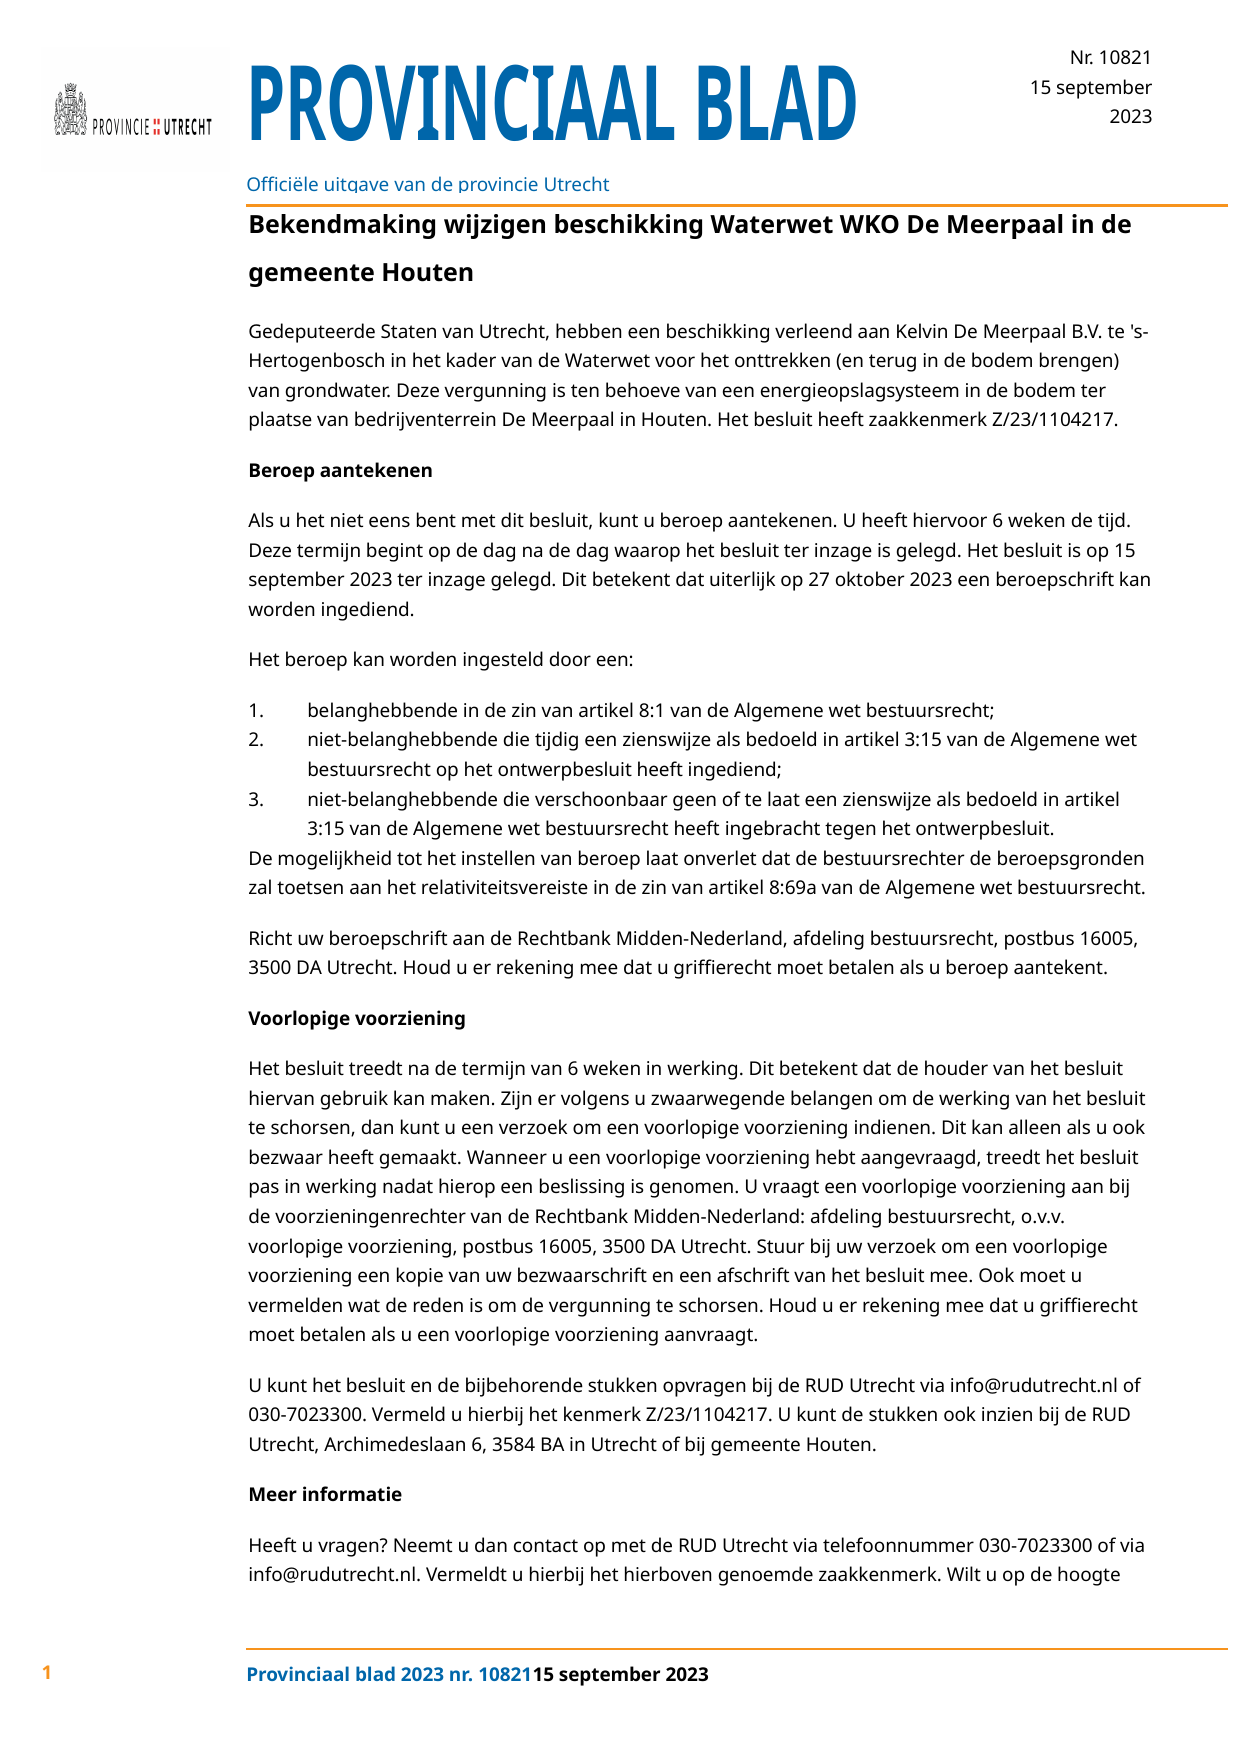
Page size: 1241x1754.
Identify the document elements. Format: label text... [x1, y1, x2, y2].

text U kunt het besluit en de bijbehorende stukken opvragen bij de RUD Utrecht via info@rudutrecht.nl of 030-7023300. Vermeld u hierbij het kenmerk Z/23/1104217. U kunt de stukken ook inzien bij de RUD Utrecht, Archimedeslaan 6, 3584 BA in Utrecht of bij gemeente Houten. [248, 1372, 1152, 1457]
text Bekendmaking wijzigen beschikking Waterwet WKO De Meerpaal in de gemeente Houten [248, 207, 1152, 288]
text Richt uw beroepschrift aan de Rechtbank Midden-Nederland, afdeling bestuursrecht, postbus 16005, 3500 DA Utrecht. Houd u er rekening mee dat u griffierecht moet betalen als u beroep aantekent. [248, 925, 1152, 980]
text Meer informatie [248, 1482, 1152, 1507]
picture [41, 47, 231, 172]
list niet-belanghebbende die verschoonbaar geen of te laat een zienswijze als bedoeld in artikel 3:15 van de Algemene wet bestuursrecht heeft ingebracht tegen het ontwerpbesluit. [248, 786, 1152, 841]
text Als u het niet eens bent met dit besluit, kunt u beroep aantekenen. U heeft hiervoor 6 weken de tijd. Deze termijn begint op de dag na de dag waarop het besluit ter inzage is gelegd. Het besluit is op 15 september 2023 ter inzage gelegd. Dit betekent dat uiterlijk op 27 oktober 2023 een beroepschrift kan worden ingediend. [248, 507, 1152, 622]
text Het beroep kan worden ingesteld door een: [248, 647, 1152, 672]
text De mogelijkheid tot het instellen van beroep laat onverlet dat de bestuursrechter de beroepsgronden zal toetsen aan het relativiteitsvereiste in de zin van artikel 8:69a van de Algemene wet bestuursrecht. [248, 845, 1152, 900]
text Beroep aantekenen [248, 457, 1152, 483]
text Heeft u vragen? Neemt u dan contact op met de RUD Utrecht via telefoonnummer 030-7023300 of via info@rudutrecht.nl. Vermeldt u hierbij het hierboven genoemde zaakkenmerk. Wilt u op de hoogte [248, 1532, 1152, 1587]
text Voorlopige voorziening [248, 1005, 1152, 1031]
list niet-belanghebbende die tijdig een zienswijze als bedoeld in artikel 3:15 van de Algemene wet bestuursrecht op het ontwerpbesluit heeft ingediend; [248, 727, 1152, 782]
list belanghebbende in de zin van artikel 8:1 van de Algemene wet bestuursrecht; [248, 697, 1152, 723]
text Het besluit treedt na de termijn van 6 weken in werking. Dit betekent dat de houder van het besluit hiervan gebruik kan maken. Zijn er volgens u zwaarwegende belangen om de werking van het besluit te schorsen, dan kunt u een verzoek om een voorlopige voorziening indienen. Dit kan alleen als u ook bezwaar heeft gemaakt. Wanneer u een voorlopige voorziening hebt aangevraagd, treedt het besluit pas in werking nadat hierop een beslissing is genomen. U vraagt een voorlopige voorziening aan bij de voorzieningenrechter van de Rechtbank Midden-Nederland: afdeling bestuursrecht, o.v.v. voorlopige voorziening, postbus 16005, 3500 DA Utrecht. Stuur bij uw verzoek om een voorlopige voorziening een kopie van uw bezwaarschrift en een afschrift van het besluit mee. Ook moet u vermelden wat de reden is om de vergunning te schorsen. Houd u er rekening mee dat u griffierecht moet betalen als u een voorlopige voorziening aanvraagt. [248, 1055, 1152, 1347]
text Gedeputeerde Staten van Utrecht, hebben een beschikking verleend aan Kelvin De Meerpaal B.V. te 's-Hertogenbosch in het kader van de Waterwet voor het onttrekken (en terug in de bodem brengen) van grondwater. Deze vergunning is ten behoeve van een energieopslagsysteem in de bodem ter plaatse van bedrijventerrein De Meerpaal in Houten. Het besluit heeft zaakkenmerk Z/23/1104217. [248, 318, 1152, 432]
